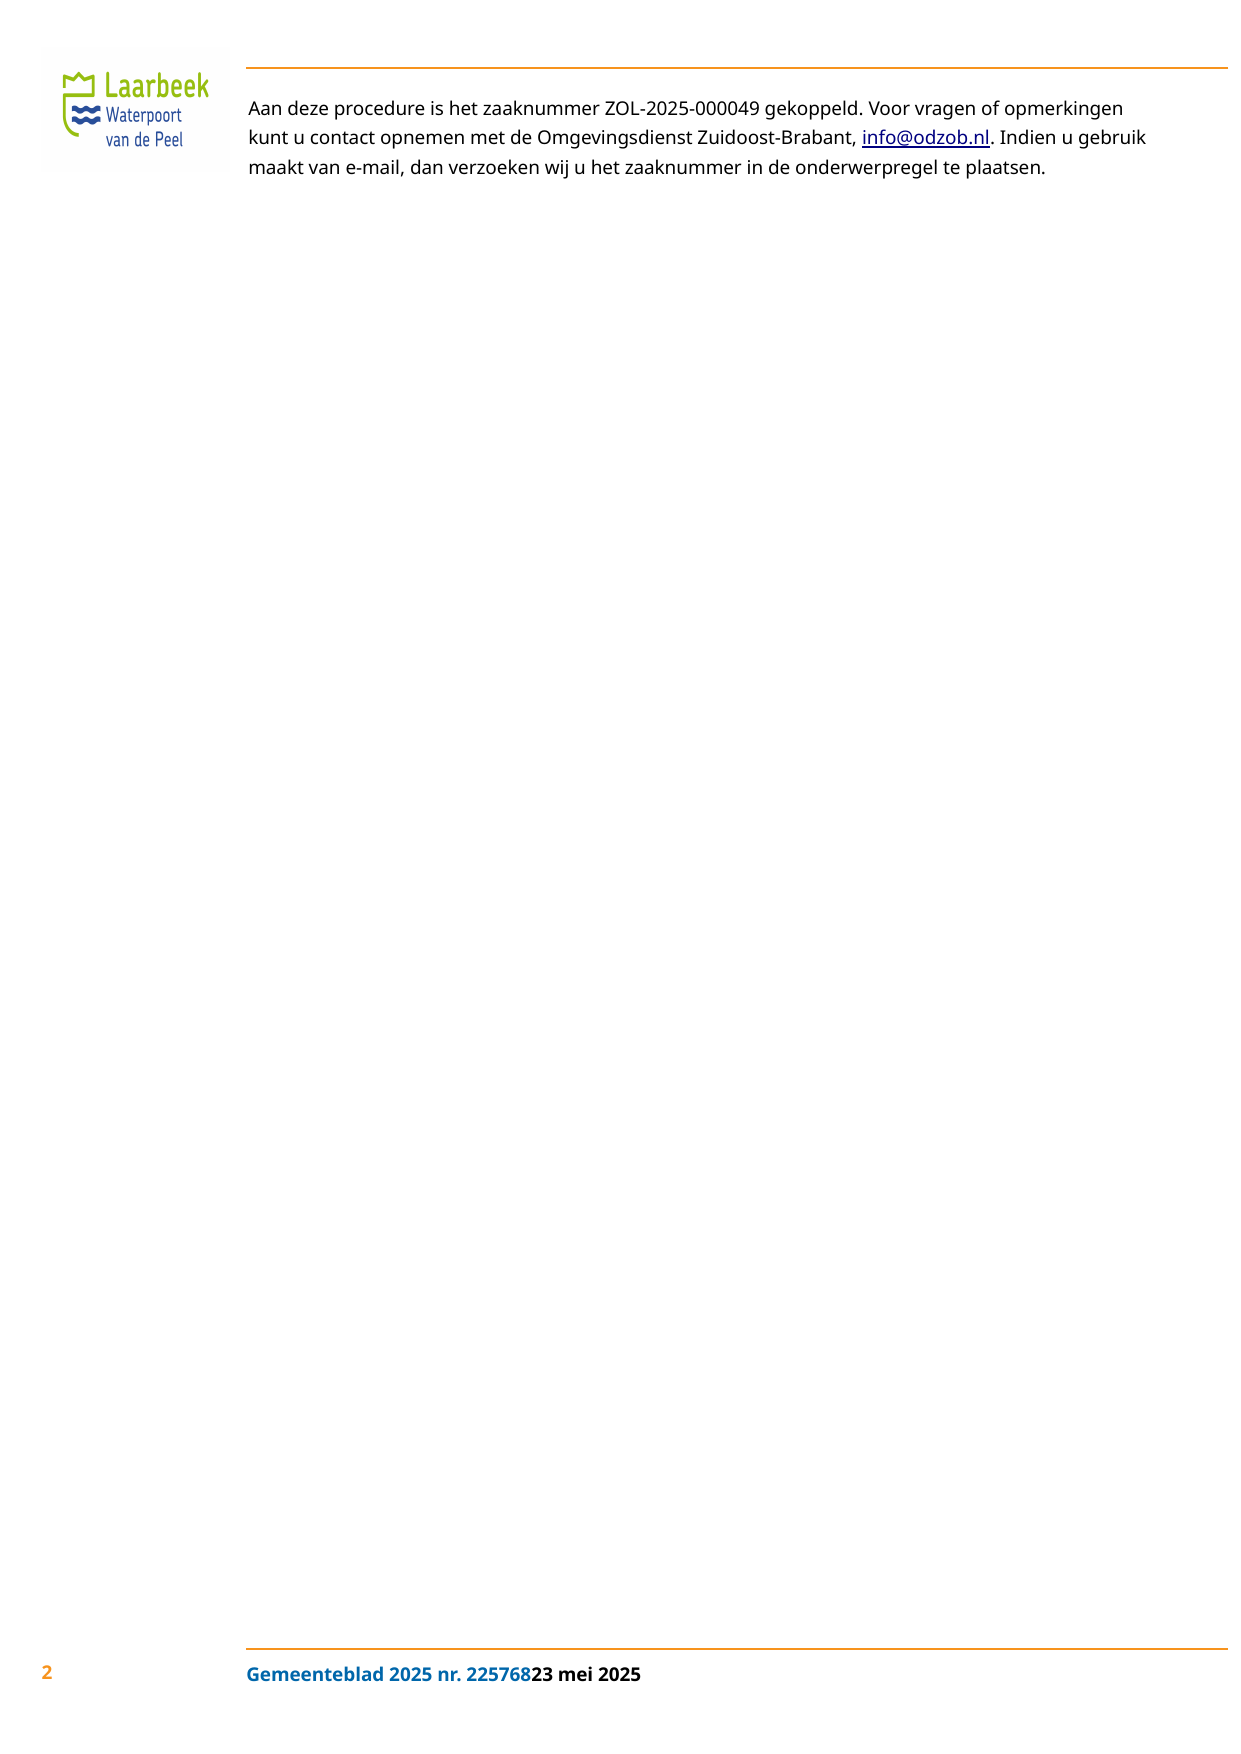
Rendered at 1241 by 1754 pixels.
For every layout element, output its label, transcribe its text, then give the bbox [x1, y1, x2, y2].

picture [41, 47, 231, 172]
text Aan deze procedure is het zaaknummer ZOL-2025-000049 gekoppeld. Voor vragen of opmerkingen kunt u contact opnemen met de Omgevingsdienst Zuidoost-Brabant, info@odzob.nl. Indien u gebruik maakt van e-mail, dan verzoeken wij u het zaaknummer in de onderwerpregel te plaatsen. [248, 95, 1152, 180]
